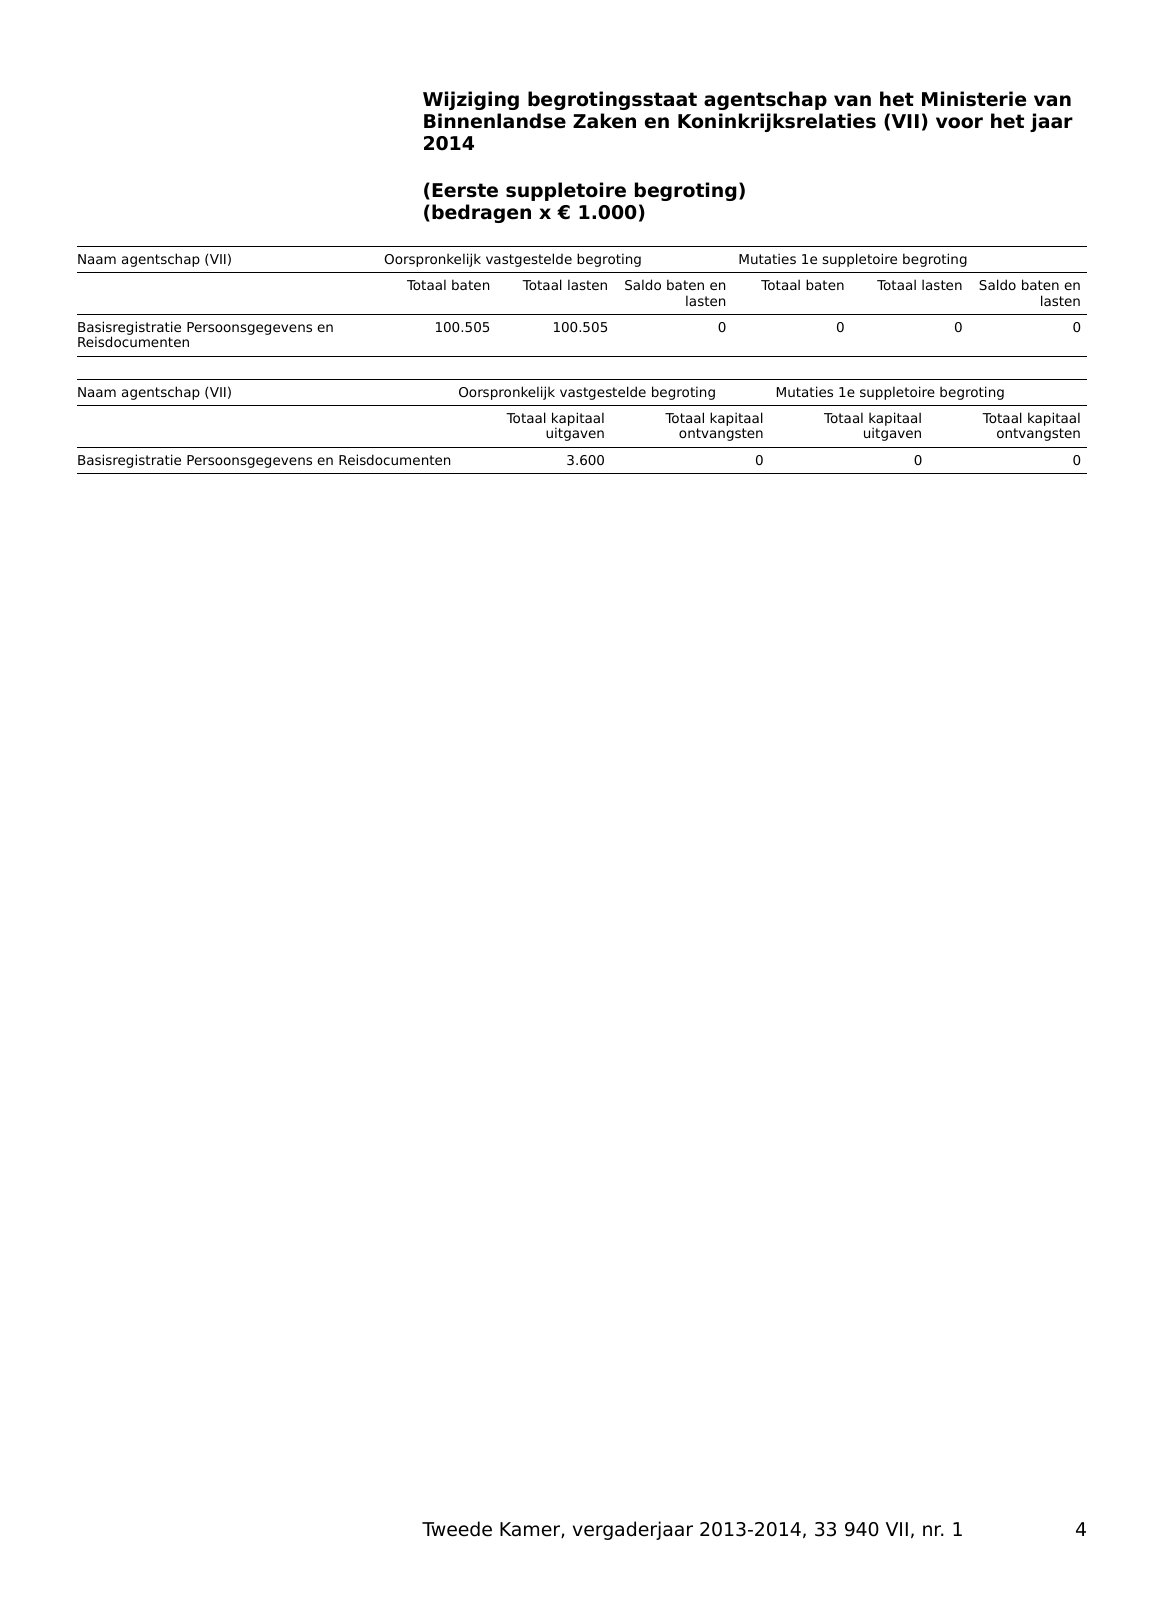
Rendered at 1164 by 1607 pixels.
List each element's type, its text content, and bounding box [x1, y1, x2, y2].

table_cell Totaal kapitaal ontvangsten [611, 406, 769, 447]
table_cell Basisregistratie Persoonsgegevens en Reisdocumenten [77, 448, 452, 473]
table_header Naam agentschap (VII) [77, 247, 378, 272]
table_cell 100.505 [496, 315, 614, 356]
table_header Naam agentschap (VII) [77, 380, 452, 405]
table_cell Totaal baten [732, 273, 850, 314]
table_cell 0 [614, 315, 732, 356]
table_cell Basisregistratie Persoonsgegevens en Reisdocumenten [77, 315, 378, 356]
table_cell Saldo baten en lasten [969, 273, 1087, 314]
table_header Mutaties 1e suppletoire begroting [769, 380, 1087, 405]
table_cell 0 [928, 448, 1087, 473]
table_cell 0 [611, 448, 769, 473]
table_cell Saldo baten en lasten [614, 273, 732, 314]
table_cell 0 [850, 315, 968, 356]
table_cell [77, 273, 378, 314]
table_header Oorspronkelijk vastgestelde begroting [378, 247, 732, 272]
table_cell 100.505 [378, 315, 496, 356]
text (bedragen x € 1.000) [422, 202, 1087, 224]
table_cell Totaal baten [378, 273, 496, 314]
table_cell Totaal kapitaal uitgaven [452, 406, 611, 447]
table_cell Totaal lasten [496, 273, 614, 314]
table_cell Totaal kapitaal uitgaven [769, 406, 928, 447]
table_cell 0 [769, 448, 928, 473]
table_cell Totaal lasten [850, 273, 968, 314]
subtitle Wijziging begrotingsstaat agentschap van het Ministerie van Binnenlandse Zaken en Koninkrijksrelaties (VII) voor het jaar 2014 [422, 89, 1087, 155]
table_cell Totaal kapitaal ontvangsten [928, 406, 1087, 447]
table_cell [77, 406, 452, 447]
table_cell 0 [969, 315, 1087, 356]
table_header Mutaties 1e suppletoire begroting [732, 247, 1087, 272]
text (Eerste suppletoire begroting) [422, 180, 1087, 202]
table_cell 3.600 [452, 448, 611, 473]
table_cell 0 [732, 315, 850, 356]
table_header Oorspronkelijk vastgestelde begroting [452, 380, 769, 405]
